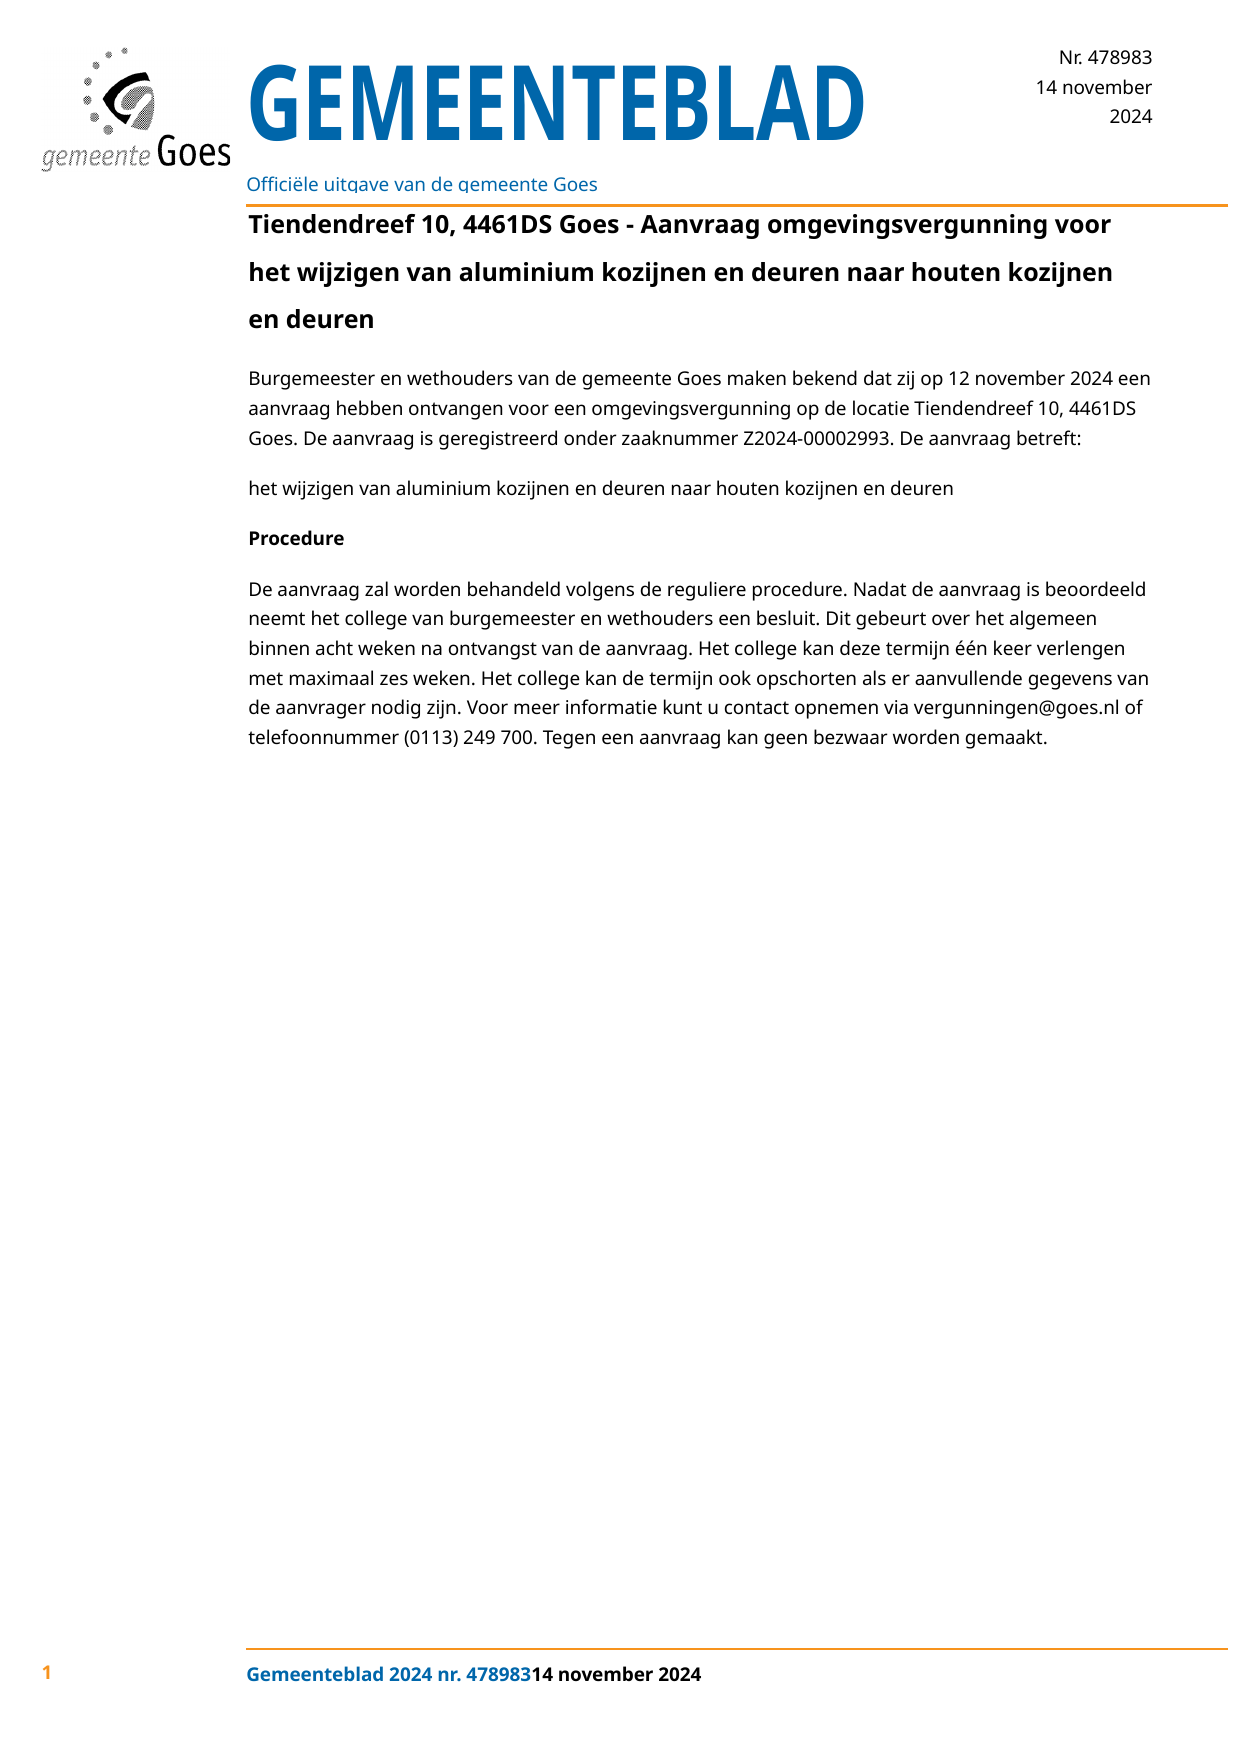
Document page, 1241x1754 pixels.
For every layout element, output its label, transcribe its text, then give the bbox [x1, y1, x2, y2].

text Procedure [248, 526, 1152, 551]
text het wijzigen van aluminium kozijnen en deuren naar houten kozijnen en deuren [248, 475, 1152, 501]
text De aanvraag zal worden behandeld volgens de reguliere procedure. Nadat de aanvraag is beoordeeld neemt het college van burgemeester en wethouders een besluit. Dit gebeurt over het algemeen binnen acht weken na ontvangst van de aanvraag. Het college kan deze termijn één keer verlengen met maximaal zes weken. Het college kan de termijn ook opschorten als er aanvullende gegevens van de aanvrager nodig zijn. Voor meer informatie kunt u contact opnemen via vergunningen@goes.nl of telefoonnummer (0113) 249 700. Tegen een aanvraag kan geen bezwaar worden gemaakt. [248, 576, 1152, 749]
picture [41, 47, 231, 172]
text Burgemeester en wethouders van de gemeente Goes maken bekend dat zij op 12 november 2024 een aanvraag hebben ontvangen voor een omgevingsvergunning op de locatie Tiendendreef 10, 4461DS Goes. De aanvraag is geregistreerd onder zaaknummer Z2024-00002993. De aanvraag betreft: [248, 366, 1152, 450]
text Tiendendreef 10, 4461DS Goes - Aanvraag omgevingsvergunning voor het wijzigen van aluminium kozijnen en deuren naar houten kozijnen en deuren [248, 207, 1152, 336]
